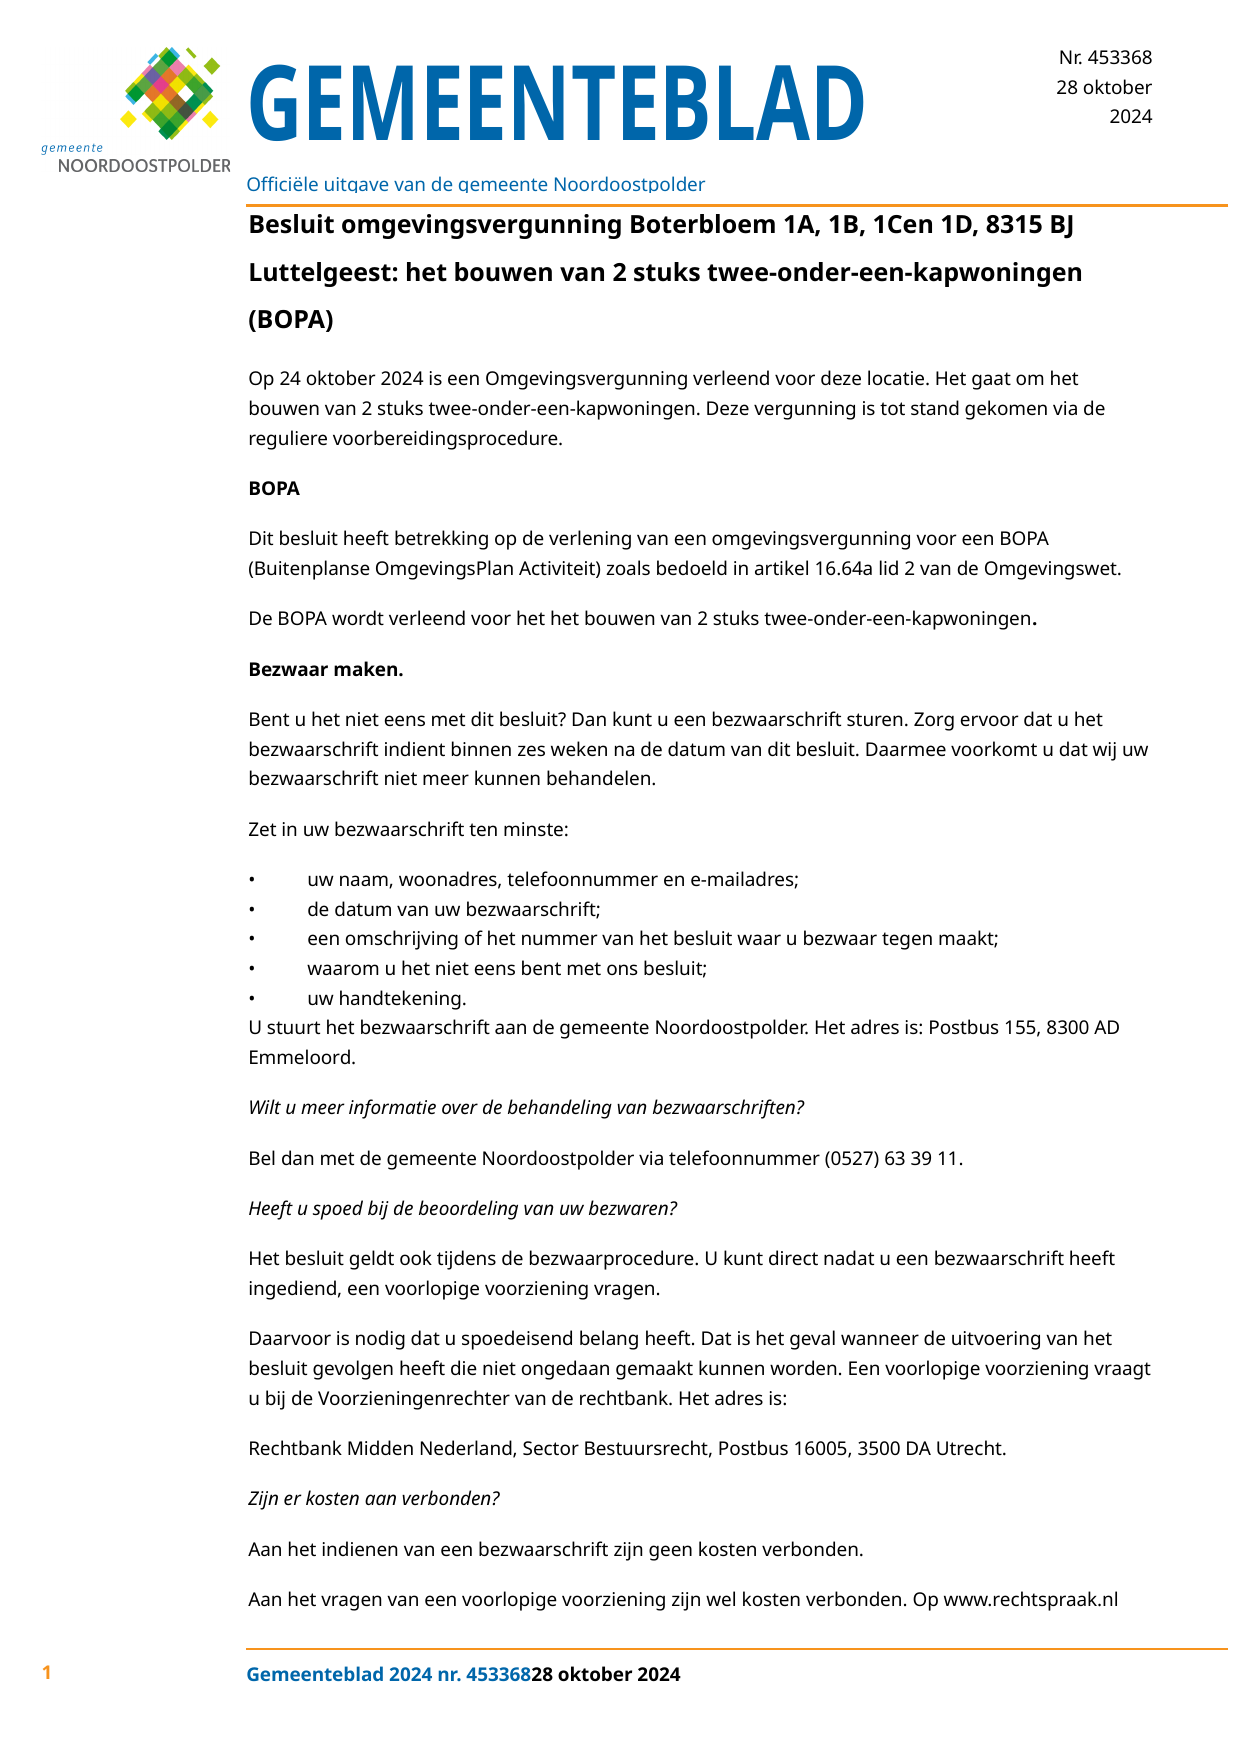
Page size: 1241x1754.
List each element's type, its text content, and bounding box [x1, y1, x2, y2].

text Bezwaar maken. [248, 656, 1152, 682]
text Dit besluit heeft betrekking op de verlening van een omgevingsvergunning voor een BOPA (Buitenplanse OmgevingsPlan Activiteit) zoals bedoeld in artikel 16.64a lid 2 van de Omgevingswet. [248, 526, 1152, 581]
text Heeft u spoed bij de beoordeling van uw bezwaren? [248, 1195, 1152, 1221]
text Aan het indienen van een bezwaarschrift zijn geen kosten verbonden. [248, 1536, 1152, 1562]
text Bent u het niet eens met dit besluit? Dan kunt u een bezwaarschrift sturen. Zorg ervoor dat u het bezwaarschrift indient binnen zes weken na de datum van dit besluit. Daarmee voorkomt u dat wij uw bezwaarschrift niet meer kunnen behandelen. [248, 706, 1152, 791]
list een omschrijving of het nummer van het besluit waar u bezwaar tegen maakt; [248, 926, 1152, 951]
text Daarvoor is nodig dat u spoedeisend belang heeft. Dat is het geval wanneer de uitvoering van het besluit gevolgen heeft die niet ongedaan gemaakt kunnen worden. Een voorlopige voorziening vraagt u bij de Voorzieningenrechter van de rechtbank. Het adres is: [248, 1326, 1152, 1410]
text Het besluit geldt ook tijdens de bezwaarprocedure. U kunt direct nadat u een bezwaarschrift heeft ingediend, een voorlopige voorziening vragen. [248, 1246, 1152, 1301]
text U stuurt het bezwaarschrift aan de gemeente Noordoostpolder. Het adres is: Postbus 155, 8300 AD Emmeloord. [248, 1014, 1152, 1069]
text Rechtbank Midden Nederland, Sector Bestuursrecht, Postbus 16005, 3500 DA Utrecht. [248, 1435, 1152, 1461]
text Bel dan met de gemeente Noordoostpolder via telefoonnummer (0527) 63 39 11. [248, 1145, 1152, 1170]
list de datum van uw bezwaarschrift; [248, 896, 1152, 922]
text Aan het vragen van een voorlopige voorziening zijn wel kosten verbonden. Op www.rechtspraak.nl [248, 1586, 1152, 1612]
text Zet in uw bezwaarschrift ten minste: [248, 816, 1152, 842]
list uw naam, woonadres, telefoonnummer en e-mailadres; [248, 866, 1152, 892]
text Besluit omgevingsvergunning Boterbloem 1A, 1B, 1Cen 1D, 8315 BJ Luttelgeest: het bouwen van 2 stuks twee-onder-een-kapwoningen (BOPA) [248, 207, 1152, 336]
text BOPA [248, 475, 1152, 501]
text Op 24 oktober 2024 is een Omgevingsvergunning verleend voor deze locatie. Het gaat om het bouwen van 2 stuks twee-onder-een-kapwoningen. Deze vergunning is tot stand gekomen via de reguliere voorbereidingsprocedure. [248, 366, 1152, 450]
text Wilt u meer informatie over de behandeling van bezwaarschriften? [248, 1094, 1152, 1120]
picture [41, 47, 231, 172]
list uw handtekening. [248, 985, 1152, 1010]
list waarom u het niet eens bent met ons besluit; [248, 955, 1152, 981]
text Zijn er kosten aan verbonden? [248, 1486, 1152, 1511]
text De BOPA wordt verleend voor het het bouwen van 2 stuks twee-onder-een-kapwoningen. [248, 606, 1152, 631]
